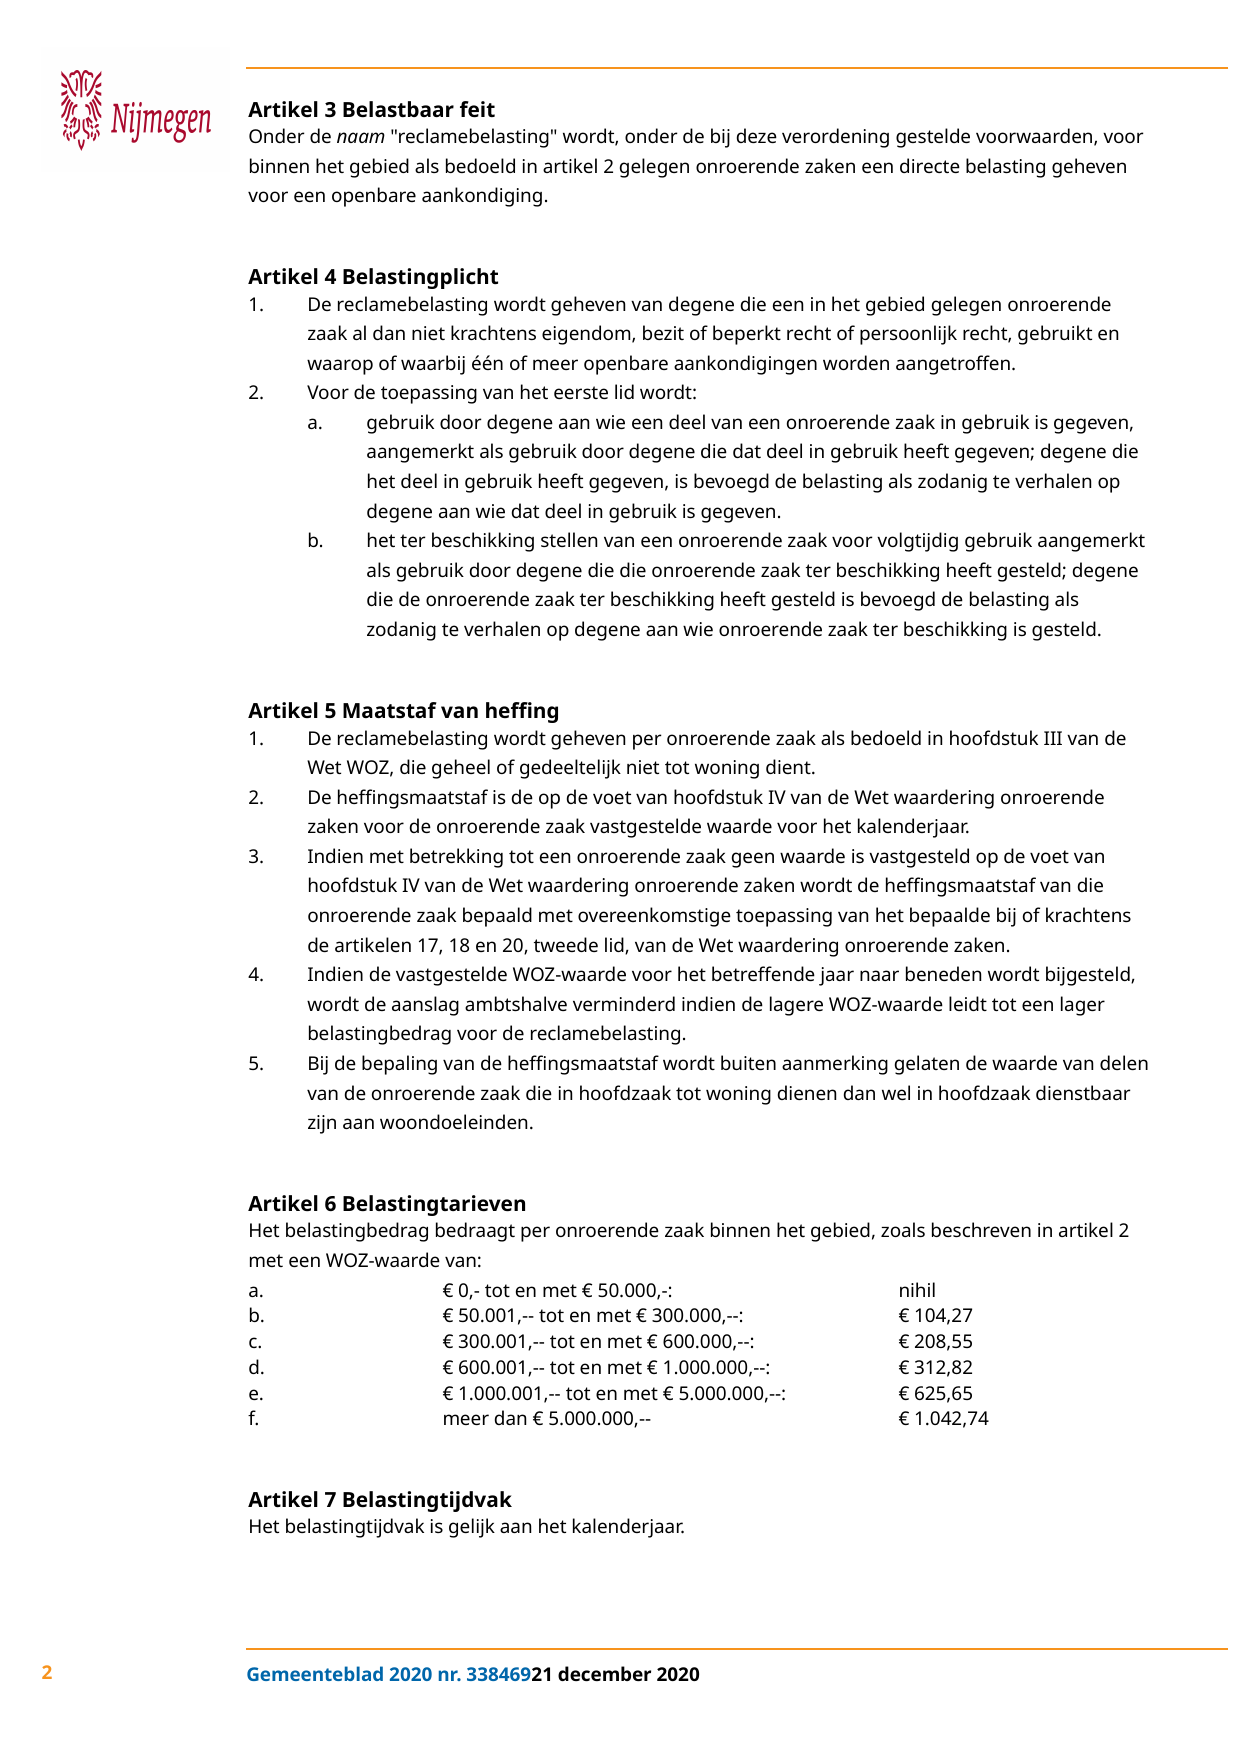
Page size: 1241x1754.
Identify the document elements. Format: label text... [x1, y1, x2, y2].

list De reclamebelasting wordt geheven van degene die een in het gebied gelegen onroerende zaak al dan niet krachtens eigendom, bezit of beperkt recht of persoonlijk recht, gebruikt en waarop of waarbij één of meer openbare aankondigingen worden aangetroffen. [248, 291, 1152, 376]
text Artikel 6 Belastingtarieven [248, 1189, 1152, 1218]
text Artikel 4 Belastingplicht [248, 262, 1152, 291]
table_cell € 312,82 [898, 1354, 1152, 1380]
table_cell € 208,55 [898, 1329, 1152, 1354]
list Indien de vastgestelde WOZ-waarde voor het betreffende jaar naar beneden wordt bijgesteld, wordt de aanslag ambtshalve verminderd indien de lagere WOZ-waarde leidt tot een lager belastingbedrag voor de reclamebelasting. [248, 961, 1152, 1046]
list De reclamebelasting wordt geheven per onroerende zaak als bedoeld in hoofdstuk III van de Wet WOZ, die geheel of gedeeltelijk niet tot woning dient. [248, 725, 1152, 780]
list Bij de bepaling van de heffingsmaatstaf wordt buiten aanmerking gelaten de waarde van delen van de onroerende zaak die in hoofdzaak tot woning dienen dan wel in hoofdzaak dienstbaar zijn aan woondoeleinden. [248, 1050, 1152, 1135]
table_cell € 1.000.001,-- tot en met € 5.000.000,--: [442, 1380, 898, 1406]
table_cell f. [248, 1406, 442, 1431]
table_cell € 300.001,-- tot en met € 600.000,--: [442, 1329, 898, 1354]
table_header € 0,- tot en met € 50.000,-: [442, 1277, 898, 1303]
table_cell b. [248, 1303, 442, 1328]
text Artikel 3 Belastbaar feit [248, 95, 1152, 123]
text Onder de naam "reclamebelasting" wordt, onder de bij deze verordening gestelde voorwaarden, voor binnen het gebied als bedoeld in artikel 2 gelegen onroerende zaken een directe belasting geheven voor een openbare aankondiging. [248, 123, 1152, 208]
text Artikel 7 Belastingtijdvak [248, 1485, 1152, 1513]
list gebruik door degene aan wie een deel van een onroerende zaak in gebruik is gegeven, aangemerkt als gebruik door degene die dat deel in gebruik heeft gegeven; degene die het deel in gebruik heeft gegeven, is bevoegd de belasting als zodanig te verhalen op degene aan wie dat deel in gebruik is gegeven. [307, 409, 1152, 524]
table_cell c. [248, 1329, 442, 1354]
table_cell e. [248, 1380, 442, 1406]
list het ter beschikking stellen van een onroerende zaak voor volgtijdig gebruik aangemerkt als gebruik door degene die die onroerende zaak ter beschikking heeft gesteld; degene die de onroerende zaak ter beschikking heeft gesteld is bevoegd de belasting als zodanig te verhalen op degene aan wie onroerende zaak ter beschikking is gesteld. [307, 527, 1152, 642]
table_cell € 625,65 [898, 1380, 1152, 1406]
table_cell d. [248, 1354, 442, 1380]
text Het belastingbedrag bedraagt per onroerende zaak binnen het gebied, zoals beschreven in artikel 2 met een WOZ-waarde van: [248, 1218, 1152, 1273]
table_cell € 600.001,-- tot en met € 1.000.000,--: [442, 1354, 898, 1380]
text Artikel 5 Maatstaf van heffing [248, 696, 1152, 725]
list Indien met betrekking tot een onroerende zaak geen waarde is vastgesteld op de voet van hoofdstuk IV van de Wet waardering onroerende zaken wordt de heffingsmaatstaf van die onroerende zaak bepaald met overeenkomstige toepassing van het bepaalde bij of krachtens de artikelen 17, 18 en 20, tweede lid, van de Wet waardering onroerende zaken. [248, 843, 1152, 957]
table_cell € 50.001,-- tot en met € 300.000,--: [442, 1303, 898, 1328]
list De heffingsmaatstaf is de op de voet van hoofdstuk IV van de Wet waardering onroerende zaken voor de onroerende zaak vastgestelde waarde voor het kalenderjaar. [248, 784, 1152, 839]
table_header a. [248, 1277, 442, 1303]
list Voor de toepassing van het eerste lid wordt: [248, 379, 1152, 405]
table_cell € 104,27 [898, 1303, 1152, 1328]
picture [41, 47, 231, 172]
text Het belastingtijdvak is gelijk aan het kalenderjaar. [248, 1513, 1152, 1539]
table_cell meer dan € 5.000.000,-- [442, 1406, 898, 1431]
table_cell € 1.042,74 [898, 1406, 1152, 1431]
table_header nihil [898, 1277, 1152, 1303]
